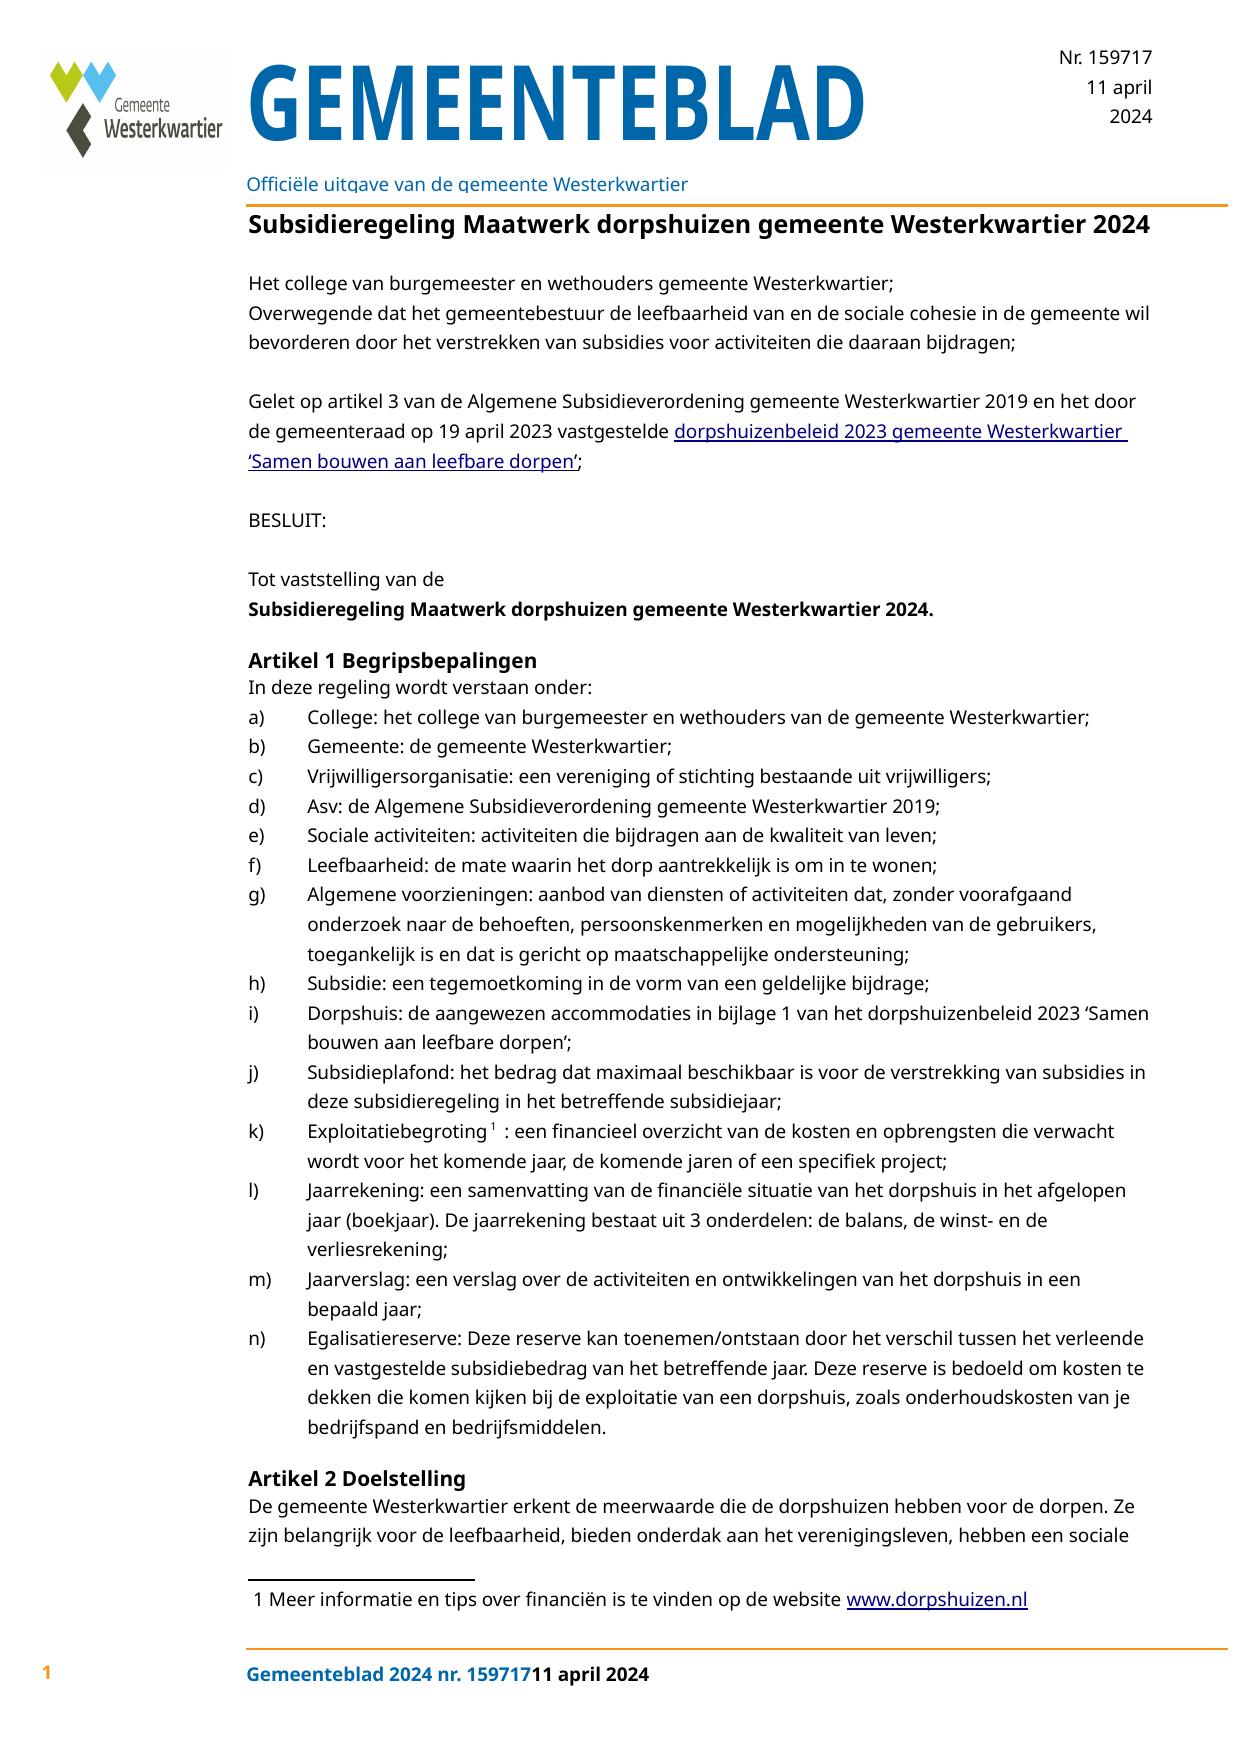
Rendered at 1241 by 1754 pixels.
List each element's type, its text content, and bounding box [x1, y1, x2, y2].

list Leefbaarheid: de mate waarin het dorp aantrekkelijk is om in te wonen; [248, 852, 1152, 878]
list Asv: de Algemene Subsidieverordening gemeente Westerkwartier 2019; [248, 793, 1152, 819]
list Subsidieplafond: het bedrag dat maximaal beschikbaar is voor de verstrekking van subsidies in deze subsidieregeling in het betreffende subsidiejaar; [248, 1059, 1152, 1114]
text De gemeente Westerkwartier erkent de meerwaarde die de dorpshuizen hebben voor de dorpen. Ze zijn belangrijk voor de leefbaarheid, bieden onderdak aan het verenigingsleven, hebben een sociale [248, 1493, 1152, 1548]
text Tot vaststelling van de [248, 566, 1152, 592]
list Jaarverslag: een verslag over de activiteiten en ontwikkelingen van het dorpshuis in een bepaald jaar; [248, 1266, 1152, 1322]
text Overwegende dat het gemeentebestuur de leefbaarheid van en de sociale cohesie in de gemeente wil bevorderen door het verstrekken van subsidies voor activiteiten die daaraan bijdragen; [248, 300, 1152, 355]
text Artikel 1 Begripsbepalingen [248, 646, 1152, 674]
list Jaarrekening: een samenvatting van de financiële situatie van het dorpshuis in het afgelopen jaar (boekjaar). De jaarrekening bestaat uit 3 onderdelen: de balans, de winst- en de verliesrekening; [248, 1177, 1152, 1262]
list Gemeente: de gemeente Westerkwartier; [248, 734, 1152, 759]
picture [41, 47, 231, 172]
list Algemene voorzieningen: aanbod van diensten of activiteiten dat, zonder voorafgaand onderzoek naar de behoeften, persoonskenmerken en mogelijkheden van de gebruikers, toegankelijk is en dat is gericht op maatschappelijke ondersteuning; [248, 882, 1152, 967]
text BESLUIT: [248, 507, 1152, 533]
text In deze regeling wordt verstaan onder: [248, 674, 1152, 700]
text Gelet op artikel 3 van de Algemene Subsidieverordening gemeente Westerkwartier 2019 en het door de gemeenteraad op 19 april 2023 vastgestelde dorpshuizenbeleid 2023 gemeente Westerkwartier ‘Samen bouwen aan leefbare dorpen’; [248, 389, 1152, 473]
list Sociale activiteiten: activiteiten die bijdragen aan de kwaliteit van leven; [248, 822, 1152, 848]
list Egalisatiereserve: Deze reserve kan toenemen/ontstaan door het verschil tussen het verleende en vastgestelde subsidiebedrag van het betreffende jaar. Deze reserve is bedoeld om kosten te dekken die komen kijken bij de exploitatie van een dorpshuis, zoals onderhoudskosten van je bedrijfspand en bedrijfsmiddelen. [248, 1325, 1152, 1440]
text Subsidieregeling Maatwerk dorpshuizen gemeente Westerkwartier 2024 [248, 207, 1152, 241]
text Het college van burgemeester en wethouders gemeente Westerkwartier; [248, 270, 1152, 296]
list Meer informatie en tips over financiën is te vinden op de website www.dorpshuizen.nl [248, 1586, 1152, 1612]
list Vrijwilligersorganisatie: een vereniging of stichting bestaande uit vrijwilligers; [248, 763, 1152, 789]
list College: het college van burgemeester en wethouders van de gemeente Westerkwartier; [248, 704, 1152, 730]
text Artikel 2 Doelstelling [248, 1464, 1152, 1493]
text Subsidieregeling Maatwerk dorpshuizen gemeente Westerkwartier 2024. [248, 596, 1152, 621]
list Exploitatiebegroting : een financieel overzicht van de kosten en opbrengsten die verwacht wordt voor het komende jaar, de komende jaren of een specifiek project; [248, 1118, 1152, 1174]
list Dorpshuis: de aangewezen accommodaties in bijlage 1 van het dorpshuizenbeleid 2023 ‘Samen bouwen aan leefbare dorpen’; [248, 1000, 1152, 1055]
list Subsidie: een tegemoetkoming in de vorm van een geldelijke bijdrage; [248, 970, 1152, 996]
